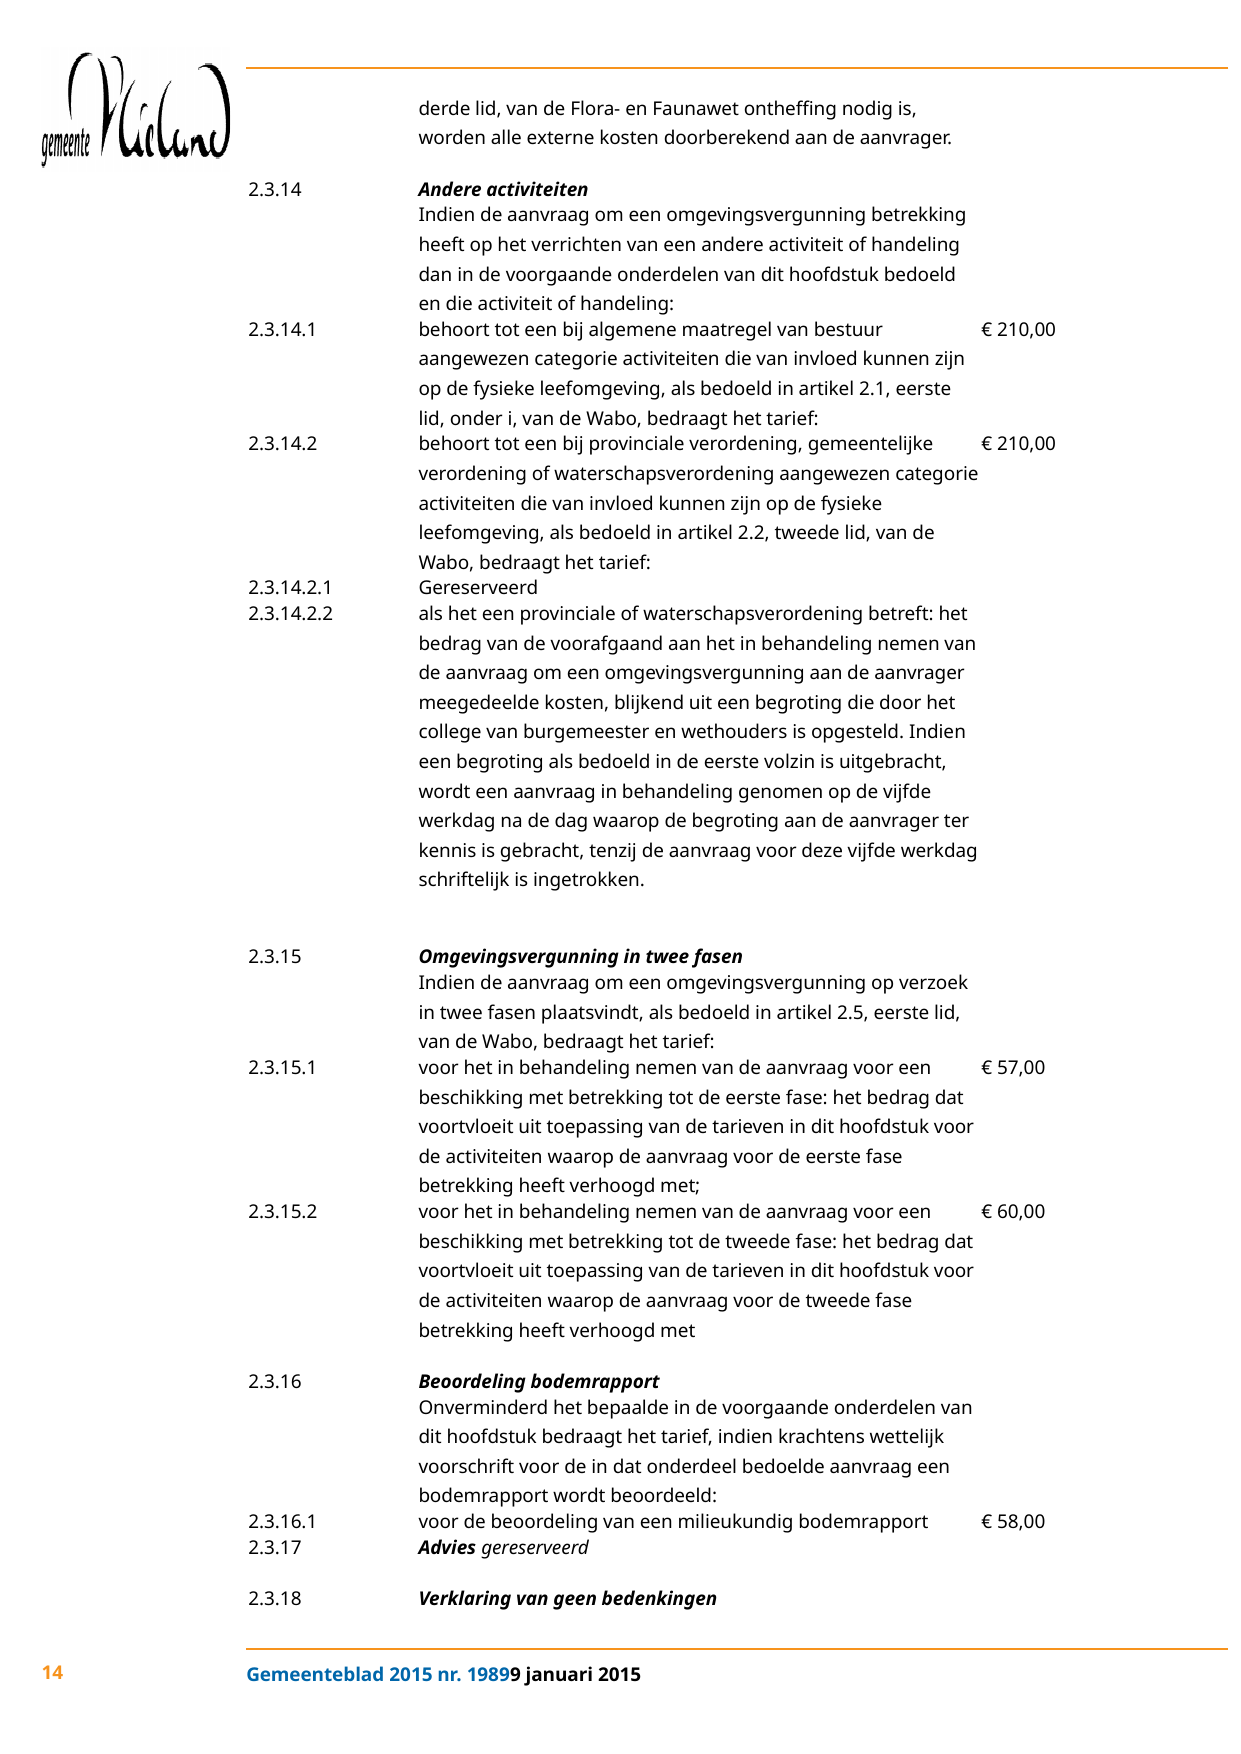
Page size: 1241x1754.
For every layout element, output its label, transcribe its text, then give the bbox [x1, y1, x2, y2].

table_cell [418, 918, 981, 944]
table_cell [981, 970, 1152, 1054]
picture [41, 47, 231, 172]
table_cell 2.3.15.2 [248, 1199, 418, 1342]
table_cell [981, 918, 1152, 944]
table_cell behoort tot een bij algemene maatregel van bestuur aangewezen categorie activiteiten die van invloed kunnen zijn op de fysieke leefomgeving, als bedoeld in artikel 2.1, eerste lid, onder i, van de Wabo, bedraagt het tarief: [418, 316, 981, 431]
table_cell [981, 1368, 1152, 1394]
table_cell Advies gereserveerd [418, 1534, 981, 1560]
table_cell Onverminderd het bepaalde in de voorgaande onderdelen van dit hoofdstuk bedraagt het tarief, indien krachtens wettelijk voorschrift voor de in dat onderdeel bedoelde aanvraag een bodemrapport wordt beoordeeld: [418, 1394, 981, 1508]
table_cell derde lid, van de Flora- en Faunawet ontheffing nodig is, worden alle externe kosten doorberekend aan de aanvrager. [418, 95, 981, 150]
table_cell [981, 944, 1152, 969]
table_cell Beoordeling bodemrapport [418, 1368, 981, 1394]
table_cell [248, 95, 418, 150]
table_cell [981, 1586, 1152, 1611]
table_cell € 57,00 [981, 1054, 1152, 1198]
table_cell 2.3.14.1 [248, 316, 418, 431]
table_cell Indien de aanvraag om een omgevingsvergunning betrekking heeft op het verrichten van een andere activiteit of handeling dan in de voorgaande onderdelen van dit hoofdstuk bedoeld en die activiteit of handeling: [418, 202, 981, 316]
table_cell 2.3.16.1 [248, 1509, 418, 1534]
table_cell [248, 1560, 418, 1586]
table_cell [248, 892, 418, 918]
table_cell € 58,00 [981, 1509, 1152, 1534]
table_cell € 210,00 [981, 431, 1152, 574]
table_cell Omgevingsvergunning in twee fasen [418, 944, 981, 969]
table_cell € 210,00 [981, 316, 1152, 431]
table_cell Indien de aanvraag om een omgevingsvergunning op verzoek in twee fasen plaatsvindt, als bedoeld in artikel 2.5, eerste lid, van de Wabo, bedraagt het tarief: [418, 970, 981, 1054]
table_cell € 60,00 [981, 1199, 1152, 1342]
table_cell [418, 1343, 981, 1368]
table_cell [248, 970, 418, 1054]
table_cell Andere activiteiten [418, 176, 981, 202]
table_cell 2.3.15.1 [248, 1054, 418, 1198]
table_cell [981, 892, 1152, 918]
table_cell [248, 1394, 418, 1508]
table_cell voor het in behandeling nemen van de aanvraag voor een beschikking met betrekking tot de eerste fase: het bedrag dat voortvloeit uit toepassing van de tarieven in dit hoofdstuk voor de activiteiten waarop de aanvraag voor de eerste fase betrekking heeft verhoogd met; [418, 1054, 981, 1198]
table_cell als het een provinciale of waterschapsverordening betreft: het bedrag van de voorafgaand aan het in behandeling nemen van de aanvraag om een omgevingsvergunning aan de aanvrager meegedeelde kosten, blijkend uit een begroting die door het college van burgemeester en wethouders is opgesteld. Indien een begroting als bedoeld in de eerste volzin is uitgebracht, wordt een aanvraag in behandeling genomen op de vijfde werkdag na de dag waarop de begroting aan de aanvrager ter kennis is gebracht, tenzij de aanvraag voor deze vijfde werkdag schriftelijk is ingetrokken. [418, 600, 981, 892]
table_cell 2.3.14 [248, 176, 418, 202]
table_cell Verklaring van geen bedenkingen [418, 1586, 981, 1611]
table_cell 2.3.15 [248, 944, 418, 969]
table_cell [248, 202, 418, 316]
table_cell [981, 202, 1152, 316]
table_cell [981, 1560, 1152, 1586]
table_cell [981, 575, 1152, 600]
table_cell [248, 918, 418, 944]
table_cell [248, 150, 418, 176]
table_cell [981, 1534, 1152, 1560]
table_cell [981, 600, 1152, 892]
table_cell [981, 1394, 1152, 1508]
table_cell [981, 150, 1152, 176]
table_cell behoort tot een bij provinciale verordening, gemeentelijke verordening of waterschapsverordening aangewezen categorie activiteiten die van invloed kunnen zijn op de fysieke leefomgeving, als bedoeld in artikel 2.2, tweede lid, van de Wabo, bedraagt het tarief: [418, 431, 981, 574]
table_cell voor het in behandeling nemen van de aanvraag voor een beschikking met betrekking tot de tweede fase: het bedrag dat voortvloeit uit toepassing van de tarieven in dit hoofdstuk voor de activiteiten waarop de aanvraag voor de tweede fase betrekking heeft verhoogd met [418, 1199, 981, 1342]
table_cell 2.3.16 [248, 1368, 418, 1394]
table_cell [981, 1343, 1152, 1368]
table_cell 2.3.14.2 [248, 431, 418, 574]
table_cell 2.3.14.2.1 [248, 575, 418, 600]
table_cell 2.3.14.2.2 [248, 600, 418, 892]
table_cell [248, 1343, 418, 1368]
table_cell [418, 892, 981, 918]
table_cell Gereserveerd [418, 575, 981, 600]
table_cell voor de beoordeling van een milieukundig bodemrapport [418, 1509, 981, 1534]
table_cell 2.3.17 [248, 1534, 418, 1560]
table_cell [981, 95, 1152, 150]
table_cell [981, 176, 1152, 202]
table_cell [418, 150, 981, 176]
table_cell [418, 1560, 981, 1586]
table_cell 2.3.18 [248, 1586, 418, 1611]
